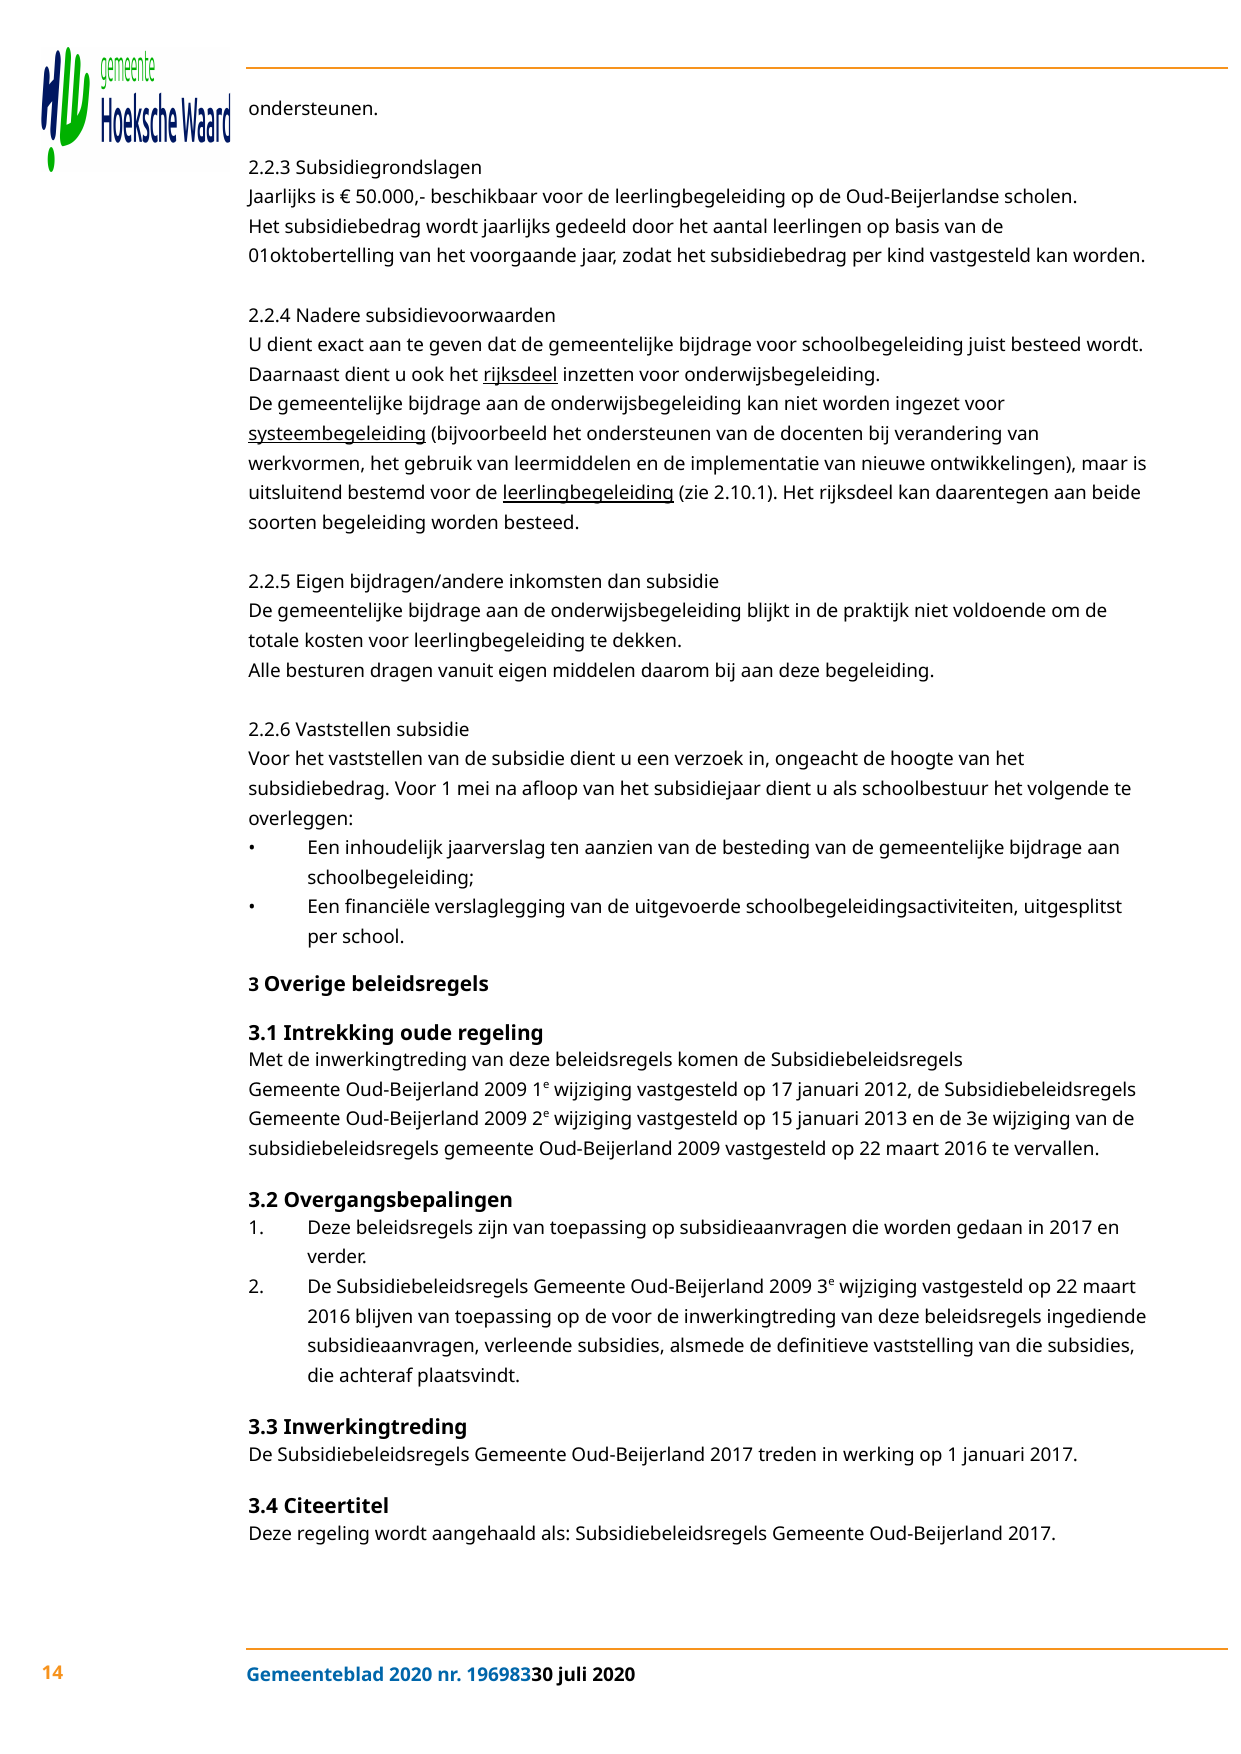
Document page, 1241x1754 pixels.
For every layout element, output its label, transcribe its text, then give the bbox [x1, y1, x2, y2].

text 3.2 Overgangsbepalingen [248, 1186, 1152, 1214]
text Alle besturen dragen vanuit eigen middelen daarom bij aan deze begeleiding. [248, 657, 1152, 683]
text De gemeentelijke bijdrage aan de onderwijsbegeleiding blijkt in de praktijk niet voldoende om de totale kosten voor leerlingbegeleiding te dekken. [248, 598, 1152, 653]
text Het subsidiebedrag wordt jaarlijks gedeeld door het aantal leerlingen op basis van de 01oktobertelling van het voorgaande jaar, zodat het subsidiebedrag per kind vastgesteld kan worden. [248, 213, 1152, 268]
text Jaarlijks is € 50.000,- beschikbaar voor de leerlingbegeleiding op de Oud-Beijerlandse scholen. [248, 183, 1152, 209]
text 3.3 Inwerkingtreding [248, 1412, 1152, 1441]
text 2.2.3 Subsidiegrondslagen [248, 154, 1152, 180]
text Voor het vaststellen van de subsidie dient u een verzoek in, ongeacht de hoogte van het subsidiebedrag. Voor 1 mei na afloop van het subsidiejaar dient u als schoolbestuur het volgende te overleggen: [248, 746, 1152, 831]
list Een financiële verslaglegging van de uitgevoerde schoolbegeleidingsactiviteiten, uitgesplitst per school. [248, 893, 1152, 949]
text De gemeentelijke bijdrage aan de onderwijsbegeleiding kan niet worden ingezet voor systeembegeleiding (bijvoorbeeld het ondersteunen van de docenten bij verandering van werkvormen, het gebruik van leermiddelen en de implementatie van nieuwe ontwikkelingen), maar is uitsluitend bestemd voor de leerlingbegeleiding (zie 2.10.1). Het rijksdeel kan daarentegen aan beide soorten begeleiding worden besteed. [248, 391, 1152, 535]
text 2.2.6 Vaststellen subsidie [248, 716, 1152, 742]
text Gemeente Oud-Beijerland 2009 1e wijziging vastgesteld op 17 januari 2012, de Subsidiebeleidsregels Gemeente Oud-Beijerland 2009 2e wijziging vastgesteld op 15 januari 2013 en de 3e wijziging van de subsidiebeleidsregels gemeente Oud-Beijerland 2009 vastgesteld op 22 maart 2016 te vervallen. [248, 1076, 1152, 1161]
list Een inhoudelijk jaarverslag ten aanzien van de besteding van de gemeentelijke bijdrage aan schoolbegeleiding; [248, 834, 1152, 890]
text 2.2.4 Nadere subsidievoorwaarden [248, 302, 1152, 328]
picture [41, 47, 231, 172]
text Met de inwerkingtreding van deze beleidsregels komen de Subsidiebeleidsregels [248, 1046, 1152, 1072]
text U dient exact aan te geven dat de gemeentelijke bijdrage voor schoolbegeleiding juist besteed wordt. Daarnaast dient u ook het rijksdeel inzetten voor onderwijsbegeleiding. [248, 331, 1152, 387]
list De Subsidiebeleidsregels Gemeente Oud-Beijerland 2009 3e wijziging vastgesteld op 22 maart 2016 blijven van toepassing op de voor de inwerkingtreding van deze beleidsregels ingediende subsidieaanvragen, verleende subsidies, alsmede de definitieve vaststelling van die subsidies, die achteraf plaatsvindt. [248, 1273, 1152, 1388]
text Deze regeling wordt aangehaald als: Subsidiebeleidsregels Gemeente Oud-Beijerland 2017. [248, 1520, 1152, 1545]
text 3.4 Citeertitel [248, 1491, 1152, 1520]
list Deze beleidsregels zijn van toepassing op subsidieaanvragen die worden gedaan in 2017 en verder. [248, 1214, 1152, 1269]
text De Subsidiebeleidsregels Gemeente Oud-Beijerland 2017 treden in werking op 1 januari 2017. [248, 1441, 1152, 1467]
text 3.1 Intrekking oude regeling [248, 1018, 1152, 1046]
text 2.2.5 Eigen bijdragen/andere inkomsten dan subsidie [248, 568, 1152, 594]
text 3 Overige beleidsregels [248, 969, 1152, 997]
text ondersteunen. [248, 95, 1152, 121]
